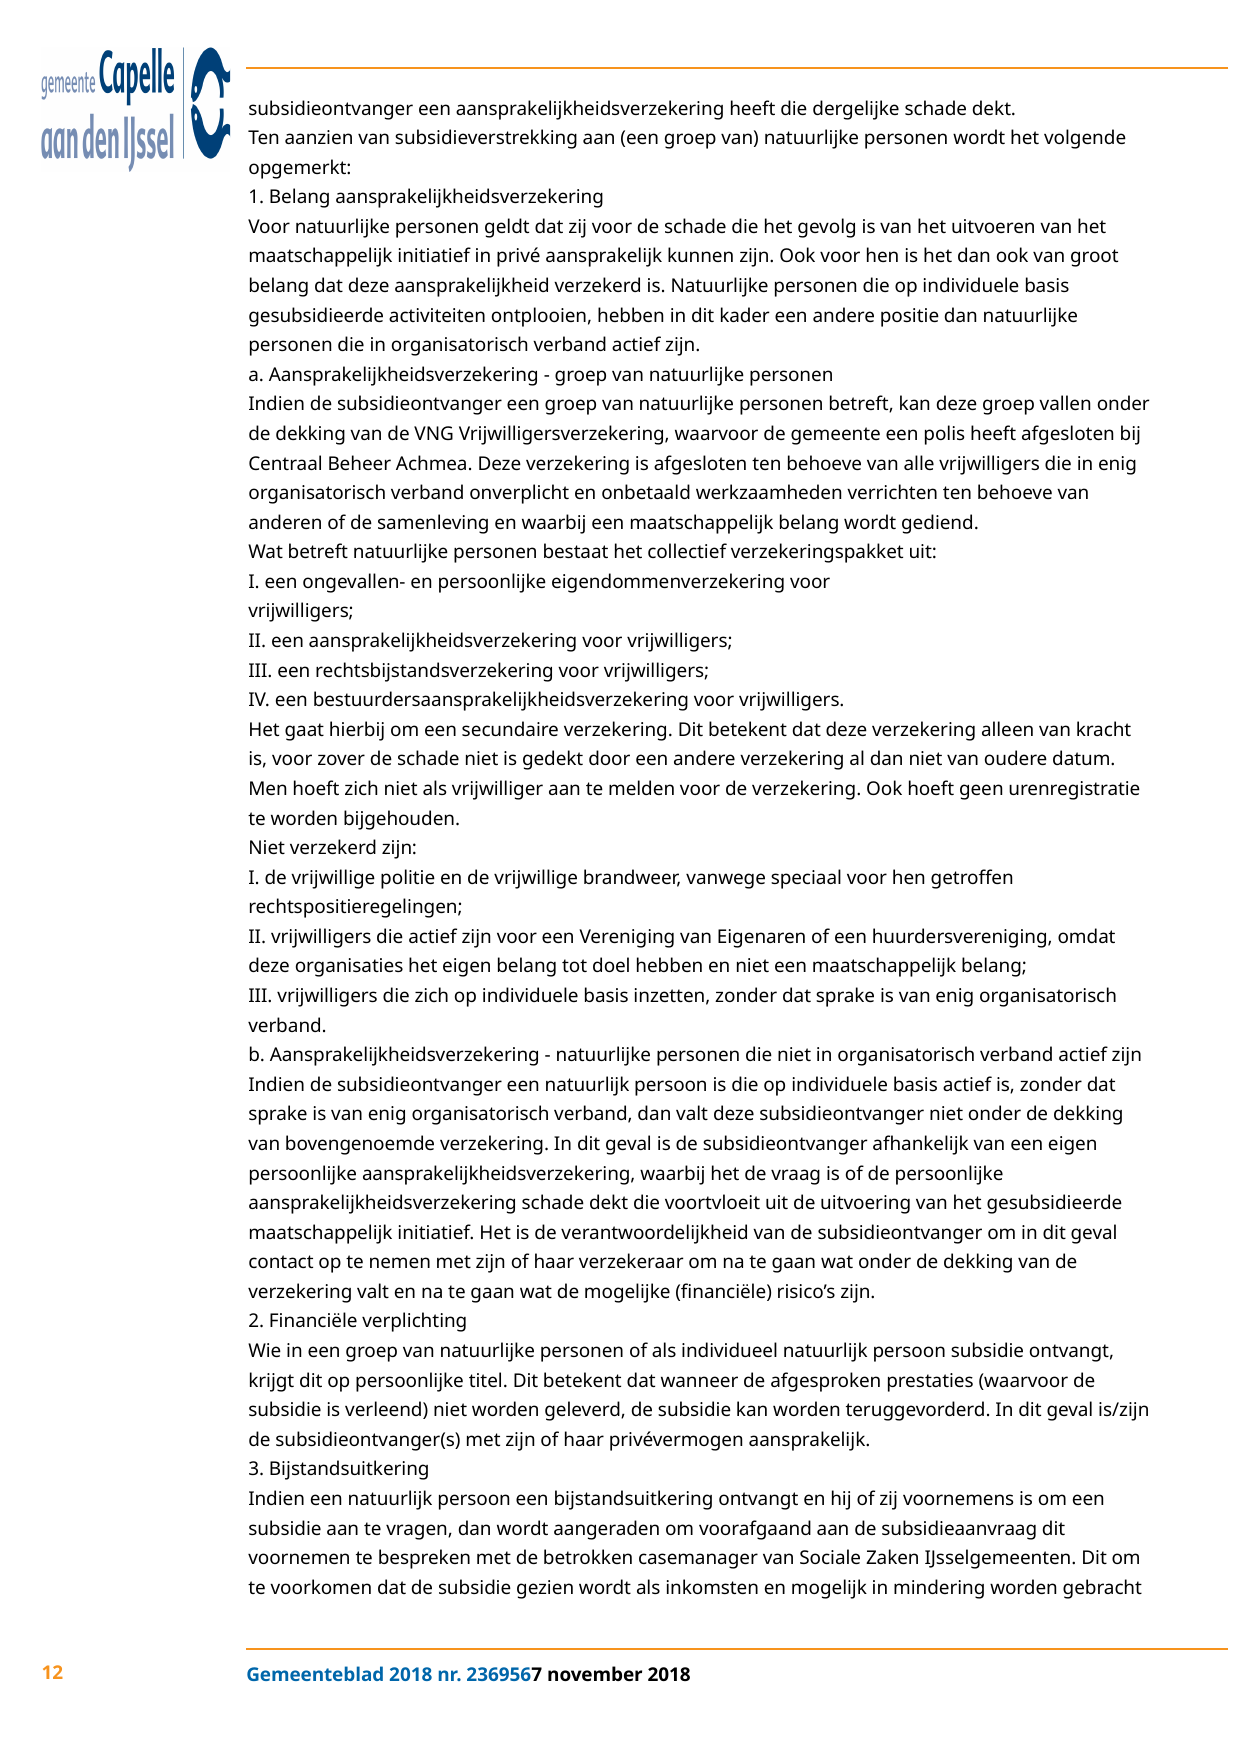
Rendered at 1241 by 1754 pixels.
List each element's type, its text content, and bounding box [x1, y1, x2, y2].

text I. de vrijwillige politie en de vrijwillige brandweer, vanwege speciaal voor hen getroffen rechtspositieregelingen; [248, 864, 1152, 919]
text IV. een bestuurdersaansprakelijkheidsverzekering voor vrijwilligers. [248, 686, 1152, 712]
text vrijwilligers; [248, 598, 1152, 623]
text Wie in een groep van natuurlijke personen of als individueel natuurlijk persoon subsidie ontvangt, krijgt dit op persoonlijke titel. Dit betekent dat wanneer de afgesproken prestaties (waarvoor de subsidie is verleend) niet worden geleverd, de subsidie kan worden teruggevorderd. In dit geval is/zijn de subsidieontvanger(s) met zijn of haar privévermogen aansprakelijk. [248, 1337, 1152, 1452]
text Men hoeft zich niet als vrijwilliger aan te melden voor de verzekering. Ook hoeft geen urenregistratie te worden bijgehouden. [248, 775, 1152, 831]
text b. Aansprakelijkheidsverzekering - natuurlijke personen die niet in organisatorisch verband actief zijn [248, 1041, 1152, 1067]
text 2. Financiële verplichting [248, 1308, 1152, 1333]
text Het gaat hierbij om een secundaire verzekering. Dit betekent dat deze verzekering alleen van kracht is, voor zover de schade niet is gedekt door een andere verzekering al dan niet van oudere datum. [248, 716, 1152, 771]
text I. een ongevallen- en persoonlijke eigendommenverzekering voor [248, 568, 1152, 594]
text III. vrijwilligers die zich op individuele basis inzetten, zonder dat sprake is van enig organisatorisch verband. [248, 982, 1152, 1038]
text II. vrijwilligers die actief zijn voor een Vereniging van Eigenaren of een huurdersvereniging, omdat deze organisaties het eigen belang tot doel hebben en niet een maatschappelijk belang; [248, 923, 1152, 978]
text II. een aansprakelijkheidsverzekering voor vrijwilligers; [248, 627, 1152, 653]
text Wat betreft natuurlijke personen bestaat het collectief verzekeringspakket uit: [248, 538, 1152, 564]
text 3. Bijstandsuitkering [248, 1456, 1152, 1481]
text Indien de subsidieontvanger een natuurlijk persoon is die op individuele basis actief is, zonder dat sprake is van enig organisatorisch verband, dan valt deze subsidieontvanger niet onder de dekking van bovengenoemde verzekering. In dit geval is de subsidieontvanger afhankelijk van een eigen persoonlijke aansprakelijkheidsverzekering, waarbij het de vraag is of de persoonlijke aansprakelijkheidsverzekering schade dekt die voortvloeit uit de uitvoering van het gesubsidieerde maatschappelijk initiatief. Het is de verantwoordelijkheid van de subsidieontvanger om in dit geval contact op te nemen met zijn of haar verzekeraar om na te gaan wat onder de dekking van de verzekering valt en na te gaan wat de mogelijke (financiële) risico’s zijn. [248, 1071, 1152, 1304]
text III. een rechtsbijstandsverzekering voor vrijwilligers; [248, 657, 1152, 683]
text Indien de subsidieontvanger een groep van natuurlijke personen betreft, kan deze groep vallen onder de dekking van de VNG Vrijwilligersverzekering, waarvoor de gemeente een polis heeft afgesloten bij Centraal Beheer Achmea. Deze verzekering is afgesloten ten behoeve van alle vrijwilligers die in enig organisatorisch verband onverplicht en onbetaald werkzaamheden verrichten ten behoeve van anderen of de samenleving en waarbij een maatschappelijk belang wordt gediend. [248, 391, 1152, 535]
text Indien een natuurlijk persoon een bijstandsuitkering ontvangt en hij of zij voornemens is om een subsidie aan te vragen, dan wordt aangeraden om voorafgaand aan de subsidieaanvraag dit voornemen te bespreken met de betrokken casemanager van Sociale Zaken IJsselgemeenten. Dit om te voorkomen dat de subsidie gezien wordt als inkomsten en mogelijk in mindering worden gebracht [248, 1485, 1152, 1600]
text subsidieontvanger een aansprakelijkheidsverzekering heeft die dergelijke schade dekt. [248, 95, 1152, 121]
text a. Aansprakelijkheidsverzekering - groep van natuurlijke personen [248, 361, 1152, 387]
text 1. Belang aansprakelijkheidsverzekering [248, 183, 1152, 209]
text Niet verzekerd zijn: [248, 834, 1152, 860]
picture [41, 47, 231, 172]
text Ten aanzien van subsidieverstrekking aan (een groep van) natuurlijke personen wordt het volgende opgemerkt: [248, 124, 1152, 180]
text Voor natuurlijke personen geldt dat zij voor de schade die het gevolg is van het uitvoeren van het maatschappelijk initiatief in privé aansprakelijk kunnen zijn. Ook voor hen is het dan ook van groot belang dat deze aansprakelijkheid verzekerd is. Natuurlijke personen die op individuele basis gesubsidieerde activiteiten ontplooien, hebben in dit kader een andere positie dan natuurlijke personen die in organisatorisch verband actief zijn. [248, 213, 1152, 357]
